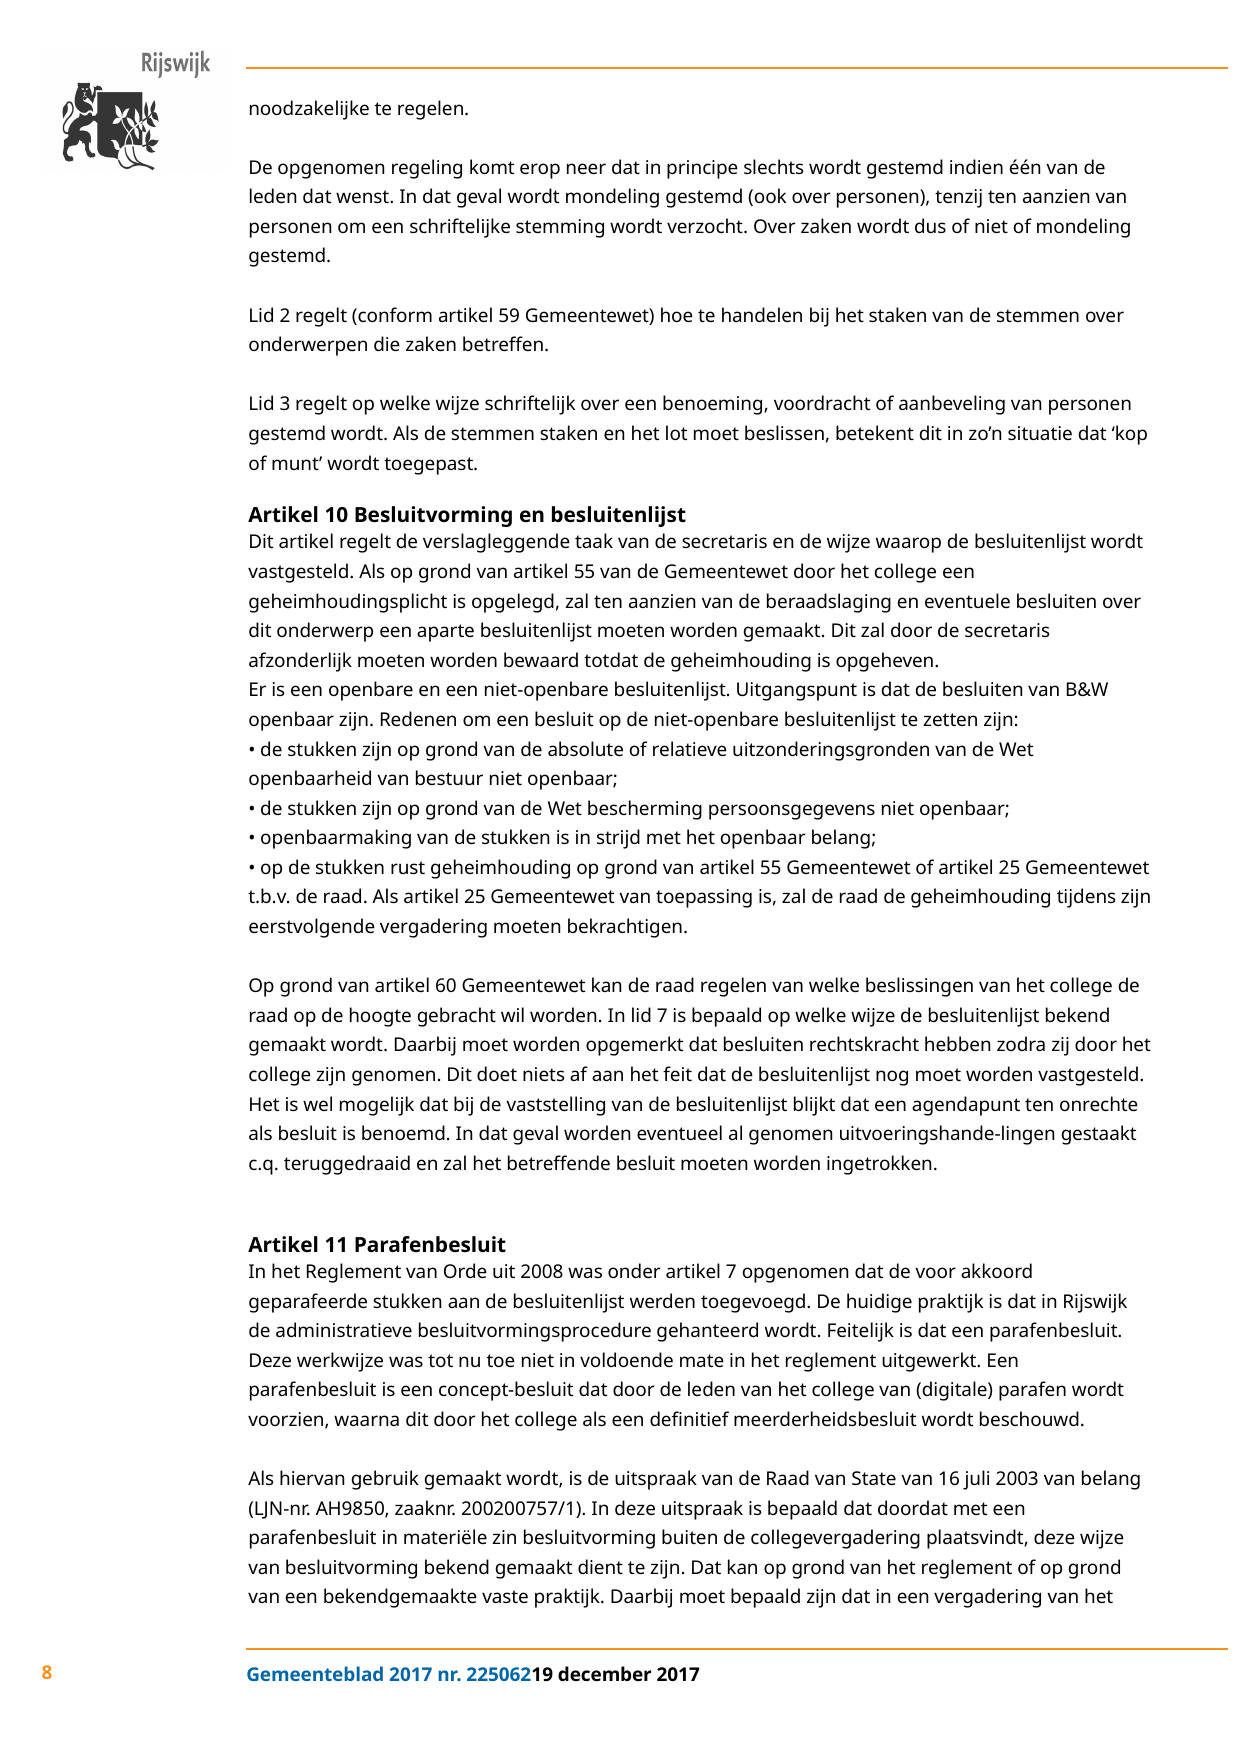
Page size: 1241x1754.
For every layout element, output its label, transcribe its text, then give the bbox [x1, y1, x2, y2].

text Artikel 10 Besluitvorming en besluitenlijst [248, 500, 1152, 529]
text gemaakt wordt. Daarbij moet worden opgemerkt dat besluiten rechtskracht hebben zodra zij door het college zijn genomen. Dit doet niets af aan het feit dat de besluitenlijst nog moet worden vastgesteld. Het is wel mogelijk dat bij de vaststelling van de besluitenlijst blijkt dat een agendapunt ten onrechte als besluit is benoemd. In dat geval worden eventueel al genomen uitvoeringshande-lingen gestaakt c.q. teruggedraaid en zal het betreffende besluit moeten worden ingetrokken. [248, 1032, 1152, 1176]
text noodzakelijke te regelen. [248, 95, 1152, 121]
text Lid 3 regelt op welke wijze schriftelijk over een benoeming, voordracht of aanbeveling van personen gestemd wordt. Als de stemmen staken en het lot moet beslissen, betekent dit in zo’n situatie dat ‘kop of munt’ wordt toegepast. [248, 391, 1152, 476]
text raad op de hoogte gebracht wil worden. In lid 7 is bepaald op welke wijze de besluitenlijst bekend [248, 1002, 1152, 1028]
text (LJN-nr. AH9850, zaaknr. 200200757/1). In deze uitspraak is bepaald dat doordat met een parafenbesluit in materiële zin besluitvorming buiten de collegevergadering plaatsvindt, deze wijze van besluitvorming bekend gemaakt dient te zijn. Dat kan op grond van het reglement of op grond van een bekendgemaakte vaste praktijk. Daarbij moet bepaald zijn dat in een vergadering van het [248, 1495, 1152, 1609]
text openbaar zijn. Redenen om een besluit op de niet-openbare besluitenlijst te zetten zijn: [248, 706, 1152, 732]
text • op de stukken rust geheimhouding op grond van artikel 55 Gemeentewet of artikel 25 Gemeentewet t.b.v. de raad. Als artikel 25 Gemeentewet van toepassing is, zal de raad de geheimhouding tijdens zijn eerstvolgende vergadering moeten bekrachtigen. [248, 854, 1152, 939]
text vastgesteld. Als op grond van artikel 55 van de Gemeentewet door het college een geheimhoudingsplicht is opgelegd, zal ten aanzien van de beraadslaging en eventuele besluiten over dit onderwerp een aparte besluitenlijst moeten worden gemaakt. Dit zal door de secretaris afzonderlijk moeten worden bewaard totdat de geheimhouding is opgeheven. [248, 558, 1152, 673]
text Artikel 11 Parafenbesluit [248, 1230, 1152, 1258]
text Lid 2 regelt (conform artikel 59 Gemeentewet) hoe te handelen bij het staken van de stemmen over onderwerpen die zaken betreffen. [248, 302, 1152, 357]
text In het Reglement van Orde uit 2008 was onder artikel 7 opgenomen dat de voor akkoord geparafeerde stukken aan de besluitenlijst werden toegevoegd. De huidige praktijk is dat in Rijswijk de administratieve besluitvormingsprocedure gehanteerd wordt. Feitelijk is dat een parafenbesluit. Deze werkwijze was tot nu toe niet in voldoende mate in het reglement uitgewerkt. Een parafenbesluit is een concept-besluit dat door de leden van het college van (digitale) parafen wordt voorzien, waarna dit door het college als een definitief meerderheidsbesluit wordt beschouwd. [248, 1258, 1152, 1432]
text Op grond van artikel 60 Gemeentewet kan de raad regelen van welke beslissingen van het college de [248, 972, 1152, 998]
text Er is een openbare en een niet-openbare besluitenlijst. Uitgangspunt is dat de besluiten van B&W [248, 677, 1152, 702]
text Als hiervan gebruik gemaakt wordt, is de uitspraak van de Raad van State van 16 juli 2003 van belang [248, 1465, 1152, 1491]
text • openbaarmaking van de stukken is in strijd met het openbaar belang; [248, 824, 1152, 850]
text De opgenomen regeling komt erop neer dat in principe slechts wordt gestemd indien één van de leden dat wenst. In dat geval wordt mondeling gestemd (ook over personen), tenzij ten aanzien van personen om een schriftelijke stemming wordt verzocht. Over zaken wordt dus of niet of mondeling gestemd. [248, 154, 1152, 268]
text Dit artikel regelt de verslagleggende taak van de secretaris en de wijze waarop de besluitenlijst wordt [248, 529, 1152, 554]
picture [41, 47, 231, 172]
text • de stukken zijn op grond van de Wet bescherming persoonsgegevens niet openbaar; [248, 795, 1152, 821]
text • de stukken zijn op grond van de absolute of relatieve uitzonderingsgronden van de Wet openbaarheid van bestuur niet openbaar; [248, 736, 1152, 791]
